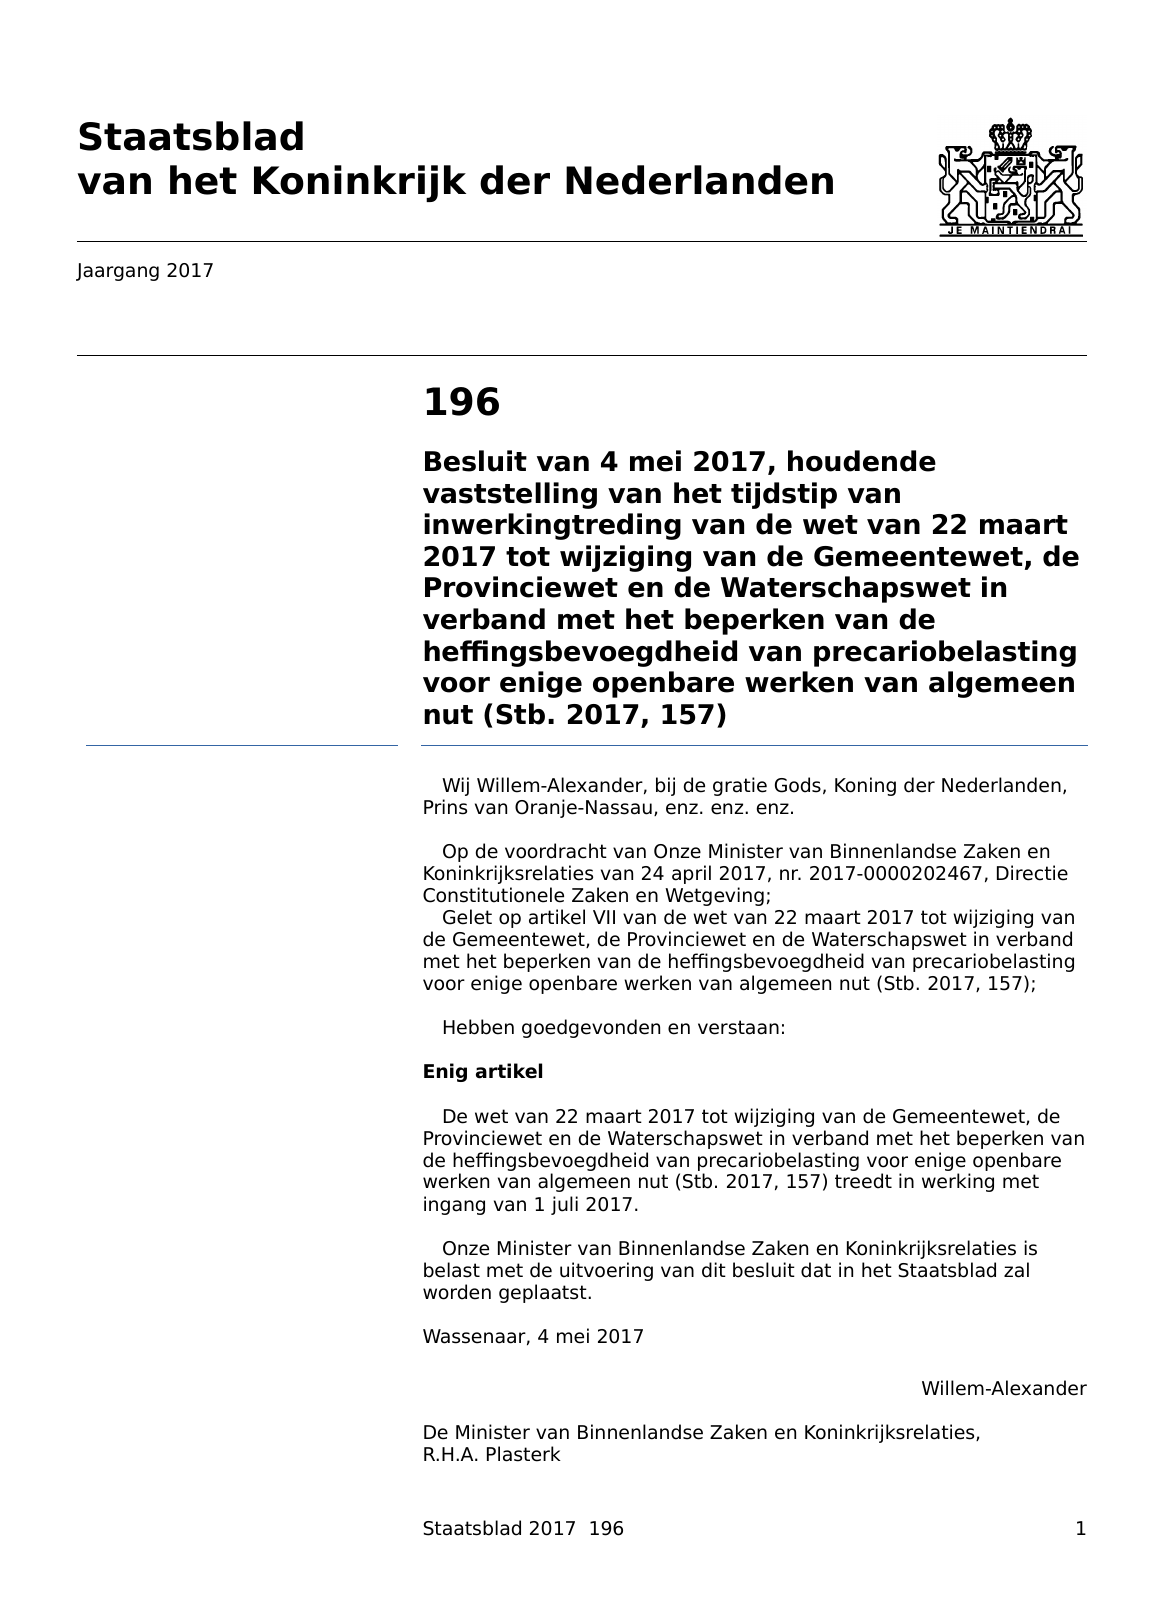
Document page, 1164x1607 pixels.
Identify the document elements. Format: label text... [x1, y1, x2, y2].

text Wassenaar, 4 mei 2017 [422, 1326, 1087, 1348]
subtitle Enig artikel [422, 1061, 1087, 1083]
table_header [886, 100, 1087, 241]
text Onze Minister van Binnenlandse Zaken en Koninkrijksrelaties is belast met de uitvoering van dit besluit dat in het Staatsblad zal worden geplaatst. [422, 1238, 1087, 1303]
text Hebben goedgevonden en verstaan: [422, 1017, 1087, 1039]
subtitle 196 [422, 381, 1087, 424]
text De wet van 22 maart 2017 tot wijziging van de Gemeentewet, de Provinciewet en de Waterschapswet in verband met het beperken van de heffingsbevoegdheid van precariobelasting voor enige openbare werken van algemeen nut (Stb. 2017, 157) treedt in werking met ingang van 1 juli 2017. [422, 1106, 1087, 1215]
text Wij Willem-Alexander, bij de gratie Gods, Koning der Nederlanden, Prins van Oranje-Nassau, enz. enz. enz. [422, 775, 1087, 819]
table_cell Jaargang 2017 [77, 242, 1087, 355]
text Op de voordracht van Onze Minister van Binnenlandse Zaken en Koninkrijksrelaties van 24 april 2017, nr. 2017-0000202467, Directie Constitutionele Zaken en Wetgeving; [422, 841, 1087, 907]
text Gelet op artikel VII van de wet van 22 maart 2017 tot wijziging van de Gemeentewet, de Provinciewet en de Waterschapswet in verband met het beperken van de heffingsbevoegdheid van precariobelasting voor enige openbare werken van algemeen nut (Stb. 2017, 157); [422, 907, 1087, 995]
table_header Staatsblad van het Koninkrijk der Nederlanden [77, 100, 886, 241]
text Besluit van 4 mei 2017, houdende vaststelling van het tijdstip van inwerkingtreding van de wet van 22 maart 2017 tot wijziging van de Gemeentewet, de Provinciewet en de Waterschapswet in verband met het beperken van de heffingsbevoegdheid van precariobelasting voor enige openbare werken van algemeen nut (Stb. 2017, 157) [422, 447, 1087, 731]
text De Minister van Binnenlandse Zaken en Koninkrijksrelaties, R.H.A. Plasterk [422, 1422, 1087, 1466]
picture [936, 115, 1087, 240]
text Willem-Alexander [422, 1378, 1087, 1400]
